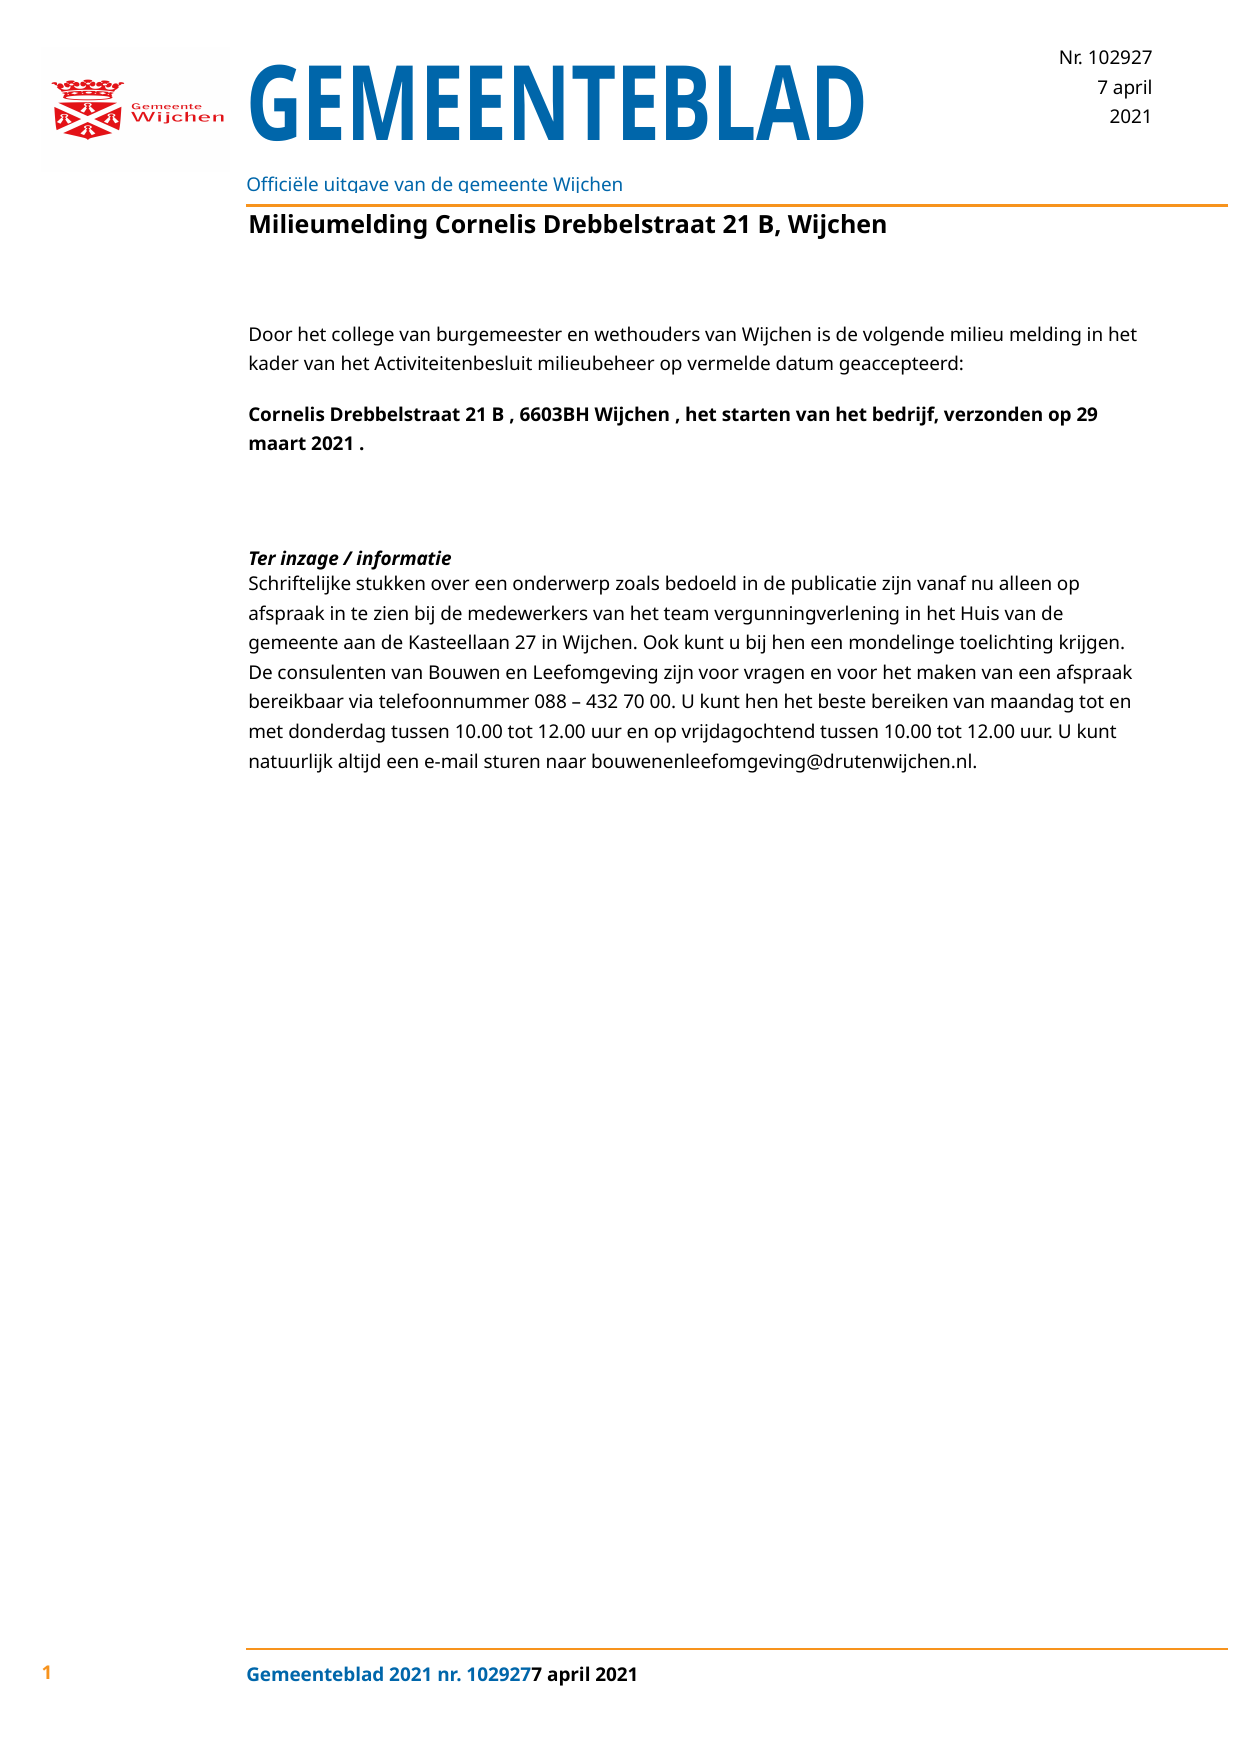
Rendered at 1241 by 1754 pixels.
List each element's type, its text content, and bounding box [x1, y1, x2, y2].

text Schriftelijke stukken over een onderwerp zoals bedoeld in de publicatie zijn vanaf nu alleen op afspraak in te zien bij de medewerkers van het team vergunningverlening in het Huis van de gemeente aan de Kasteellaan 27 in Wijchen. Ook kunt u bij hen een mondelinge toelichting krijgen. De consulenten van Bouwen en Leefomgeving zijn voor vragen en voor het maken van een afspraak bereikbaar via telefoonnummer 088 – 432 70 00. U kunt hen het beste bereiken van maandag tot en met donderdag tussen 10.00 tot 12.00 uur en op vrijdagochtend tussen 10.00 tot 12.00 uur. U kunt natuurlijk altijd een e-mail sturen naar bouwenenleefomgeving@drutenwijchen.nl. [248, 570, 1152, 774]
text Door het college van burgemeester en wethouders van Wijchen is de volgende milieu melding in het kader van het Activiteitenbesluit milieubeheer op vermelde datum geaccepteerd: [248, 321, 1152, 376]
text Ter inzage / informatie [248, 545, 1152, 570]
text Cornelis Drebbelstraat 21 B , 6603BH Wijchen , het starten van het bedrijf, verzonden op 29 maart 2021 . [248, 401, 1152, 456]
picture [41, 47, 231, 172]
text Milieumelding Cornelis Drebbelstraat 21 B, Wijchen [248, 207, 1152, 241]
